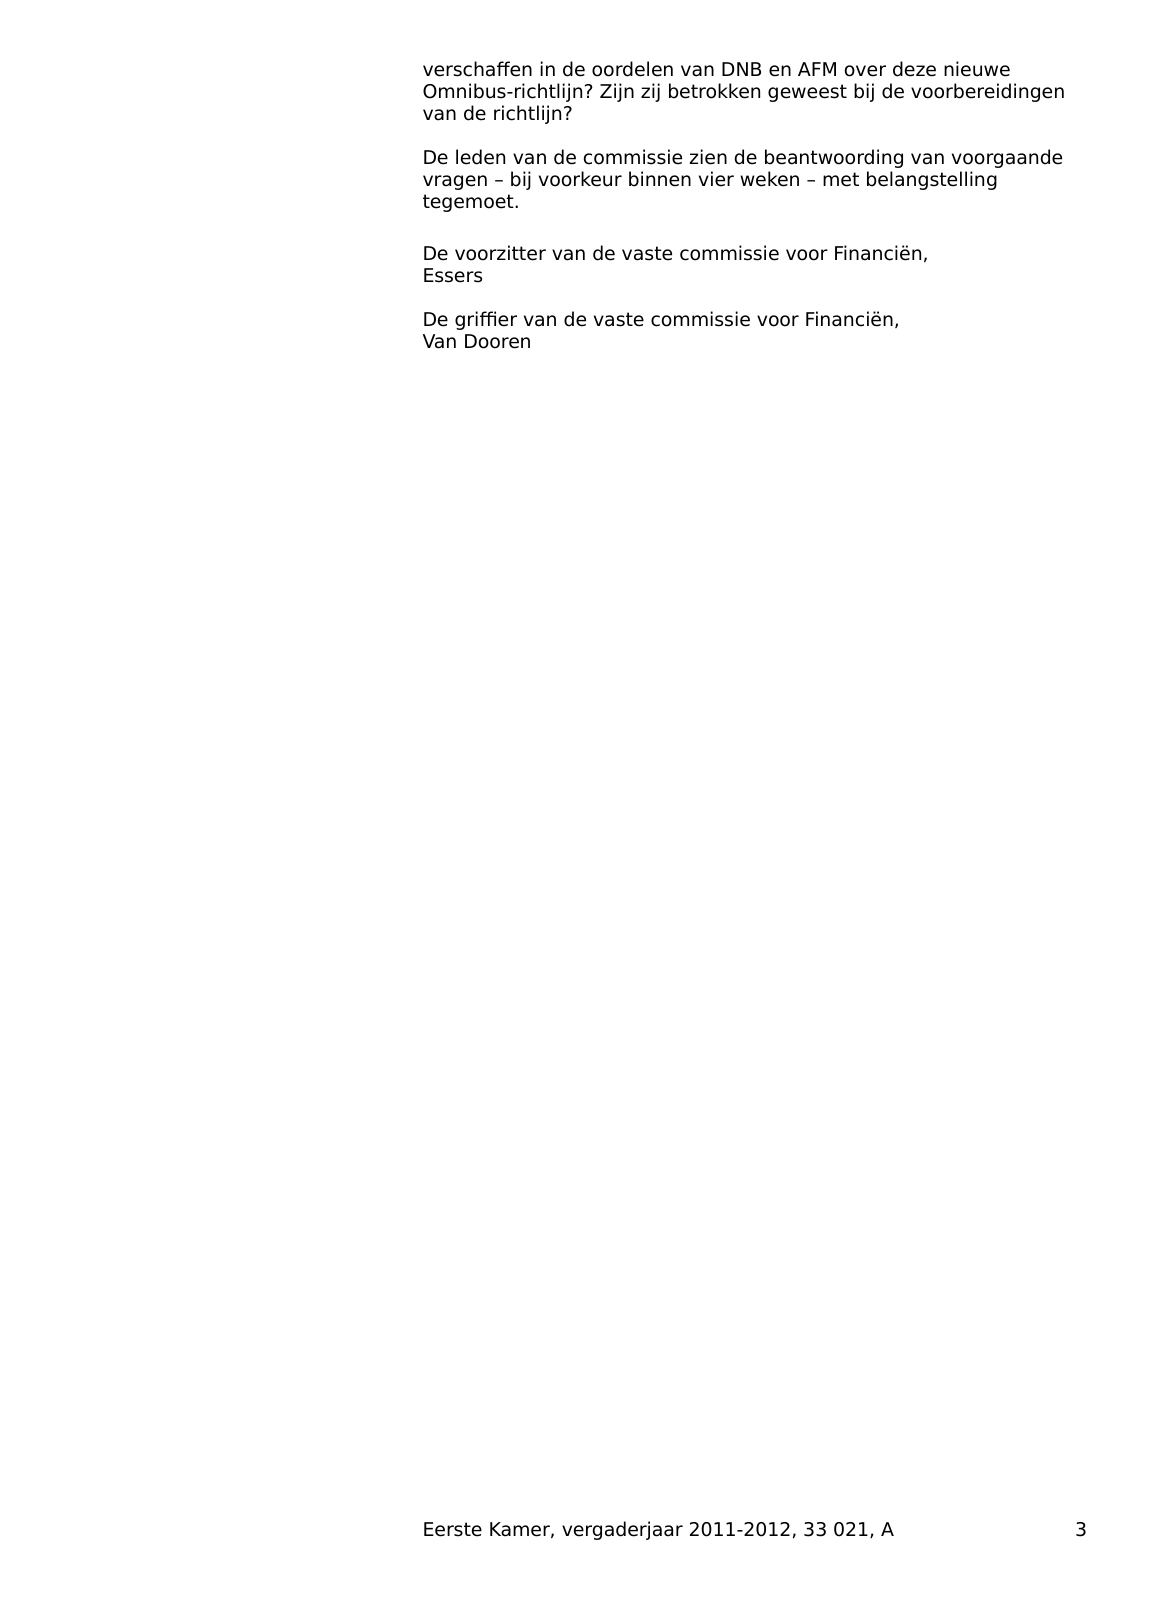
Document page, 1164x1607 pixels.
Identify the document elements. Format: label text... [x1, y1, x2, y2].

text De griffier van de vaste commissie voor Financiën, Van Dooren [422, 309, 1087, 353]
text verschaffen in de oordelen van DNB en AFM over deze nieuwe Omnibus-richtlijn? Zijn zij betrokken geweest bij de voorbereidingen van de richtlijn? [422, 59, 1087, 125]
text De voorzitter van de vaste commissie voor Financiën, Essers [422, 243, 1087, 287]
text De leden van de commissie zien de beantwoording van voorgaande vragen – bij voorkeur binnen vier weken – met belangstelling tegemoet. [422, 147, 1087, 213]
